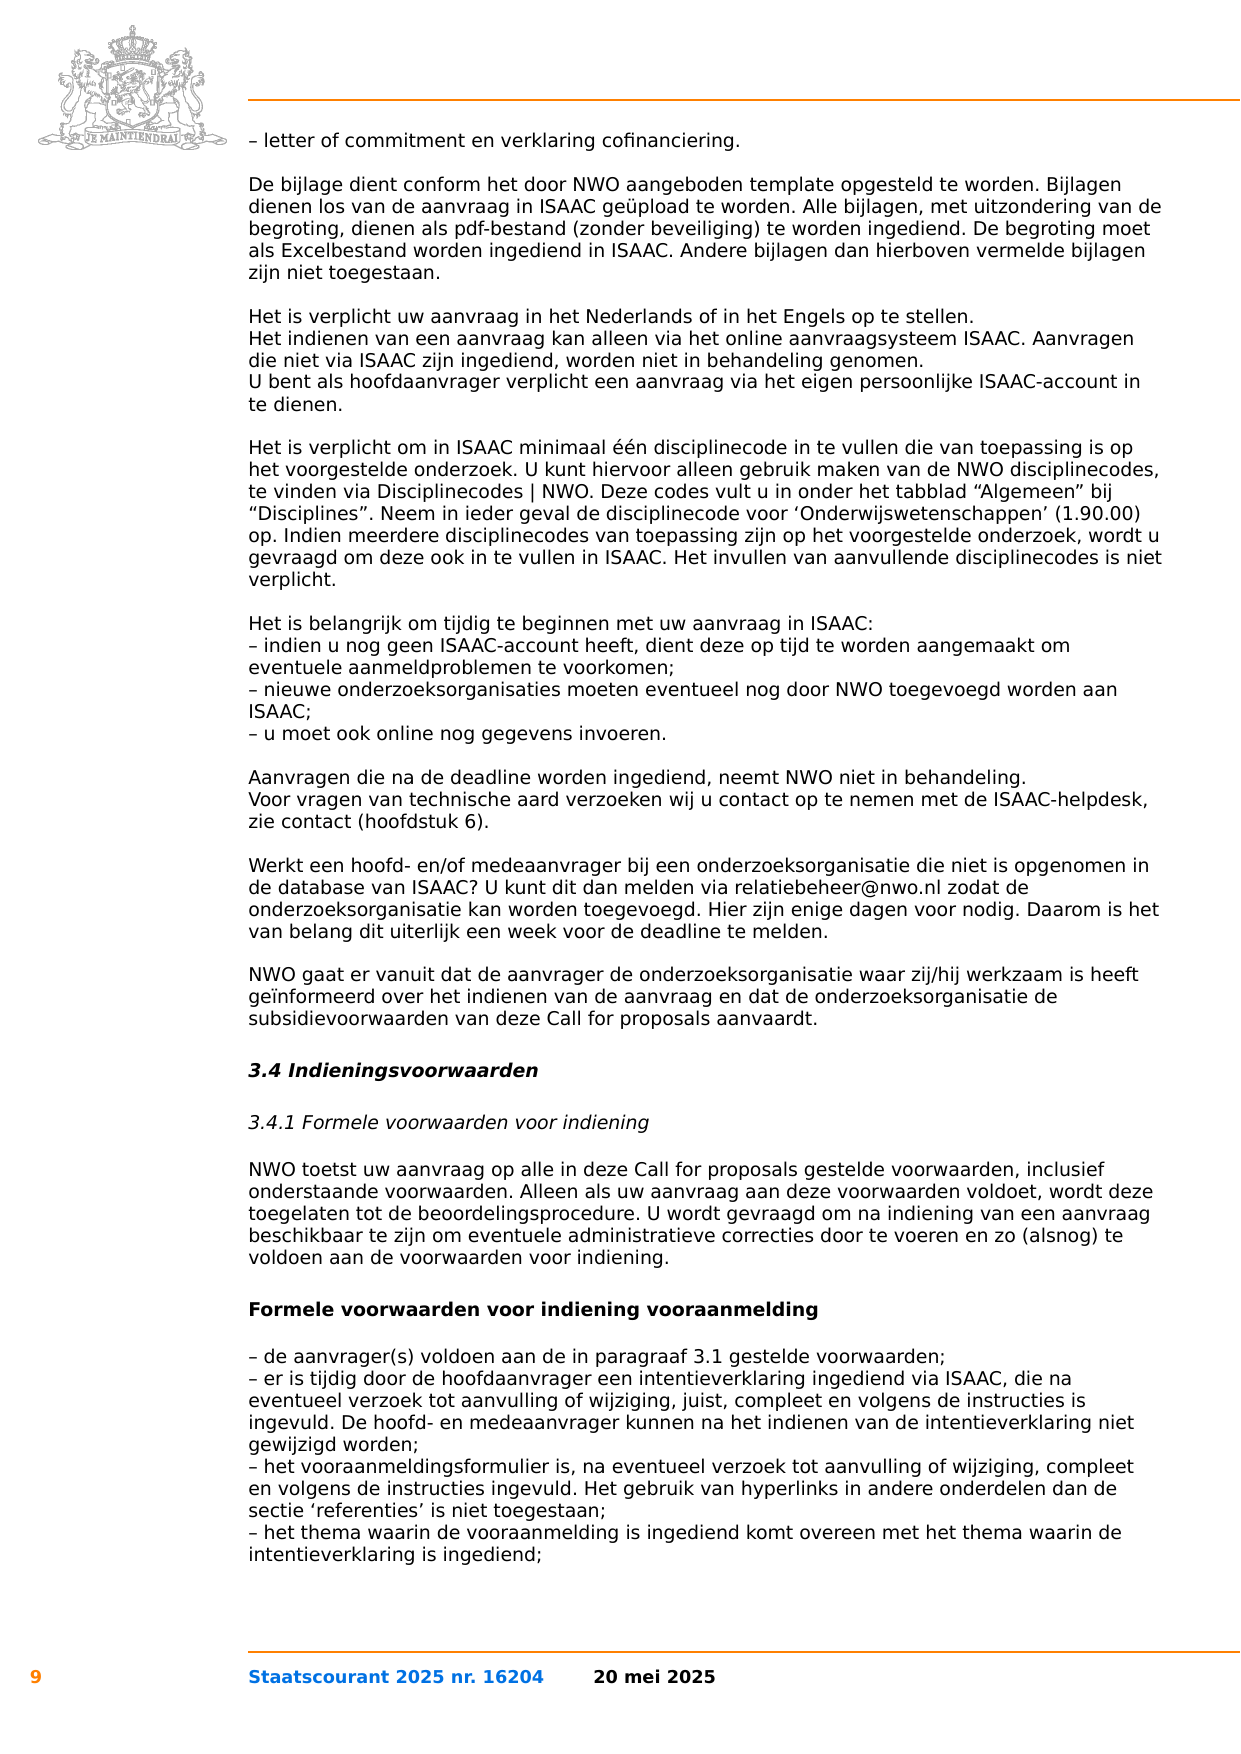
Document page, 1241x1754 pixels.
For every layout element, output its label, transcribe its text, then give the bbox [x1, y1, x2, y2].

text – indien u nog geen ISAAC-account heeft, dient deze op tijd te worden aangemaakt om eventuele aanmeldproblemen te voorkomen; [248, 635, 1163, 679]
text Werkt een hoofd- en/of medeaanvrager bij een onderzoeksorganisatie die niet is opgenomen in de database van ISAAC? U kunt dit dan melden via relatiebeheer@nwo.nl zodat de onderzoeksorganisatie kan worden toegevoegd. Hier zijn enige dagen voor nodig. Daarom is het van belang dit uiterlijk een week voor de deadline te melden. [248, 854, 1163, 942]
text – letter of commitment en verklaring cofinanciering. [248, 130, 1163, 152]
text Het is verplicht om in ISAAC minimaal één disciplinecode in te vullen die van toepassing is op het voorgestelde onderzoek. U kunt hiervoor alleen gebruik maken van de NWO disciplinecodes, te vinden via Disciplinecodes | NWO. Deze codes vult u in onder het tabblad “Algemeen” bij “Disciplines”. Neem in ieder geval de disciplinecode voor ‘Onderwijswetenschappen’ (1.90.00) op. Indien meerdere disciplinecodes van toepassing zijn op het voorgestelde onderzoek, wordt u gevraagd om deze ook in te vullen in ISAAC. Het invullen van aanvullende disciplinecodes is niet verplicht. [248, 437, 1163, 591]
text Het indienen van een aanvraag kan alleen via het online aanvraagsysteem ISAAC. Aanvragen die niet via ISAAC zijn ingediend, worden niet in behandeling genomen. [248, 327, 1163, 371]
subtitle 3.4.1 Formele voorwaarden voor indiening [248, 1112, 1163, 1134]
text – nieuwe onderzoeksorganisaties moeten eventueel nog door NWO toegevoegd worden aan ISAAC; [248, 679, 1163, 723]
text – het thema waarin de vooraanmelding is ingediend komt overeen met het thema waarin de intentieverklaring is ingediend; [248, 1522, 1163, 1566]
text Het is verplicht uw aanvraag in het Nederlands of in het Engels op te stellen. [248, 306, 1163, 327]
text Het is belangrijk om tijdig te beginnen met uw aanvraag in ISAAC: [248, 613, 1163, 635]
text U bent als hoofdaanvrager verplicht een aanvraag via het eigen persoonlijke ISAAC-account in te dienen. [248, 371, 1163, 415]
text NWO gaat er vanuit dat de aanvrager de onderzoeksorganisatie waar zij/hij werkzaam is heeft geïnformeerd over het indienen van de aanvraag en dat de onderzoeksorganisatie de subsidievoorwaarden van deze Call for proposals aanvaardt. [248, 964, 1163, 1030]
text Aanvragen die na de deadline worden ingediend, neemt NWO niet in behandeling. [248, 767, 1163, 789]
subtitle Formele voorwaarden voor indiening vooraanmelding [248, 1299, 1163, 1321]
picture [38, 25, 227, 150]
text De bijlage dient conform het door NWO aangeboden template opgesteld te worden. Bijlagen dienen los van de aanvraag in ISAAC geüpload te worden. Alle bijlagen, met uitzondering van de begroting, dienen als pdf-bestand (zonder beveiliging) te worden ingediend. De begroting moet als Excelbestand worden ingediend in ISAAC. Andere bijlagen dan hierboven vermelde bijlagen zijn niet toegestaan. [248, 174, 1163, 284]
text NWO toetst uw aanvraag op alle in deze Call for proposals gestelde voorwaarden, inclusief onderstaande voorwaarden. Alleen als uw aanvraag aan deze voorwaarden voldoet, wordt deze toegelaten tot de beoordelingsprocedure. U wordt gevraagd om na indiening van een aanvraag beschikbaar te zijn om eventuele administratieve correcties door te voeren en zo (alsnog) te voldoen aan de voorwaarden voor indiening. [248, 1159, 1163, 1269]
text – u moet ook online nog gegevens invoeren. [248, 723, 1163, 745]
subtitle 3.4 Indieningsvoorwaarden [248, 1060, 1163, 1082]
text – er is tijdig door de hoofdaanvrager een intentieverklaring ingediend via ISAAC, die na eventueel verzoek tot aanvulling of wijziging, juist, compleet en volgens de instructies is ingevuld. De hoofd- en medeaanvrager kunnen na het indienen van de intentieverklaring niet gewijzigd worden; [248, 1368, 1163, 1456]
text Voor vragen van technische aard verzoeken wij u contact op te nemen met de ISAAC-helpdesk, zie contact (hoofdstuk 6). [248, 789, 1163, 833]
text – de aanvrager(s) voldoen aan de in paragraaf 3.1 gestelde voorwaarden; [248, 1346, 1163, 1368]
text – het vooraanmeldingsformulier is, na eventueel verzoek tot aanvulling of wijziging, compleet en volgens de instructies ingevuld. Het gebruik van hyperlinks in andere onderdelen dan de sectie ‘referenties’ is niet toegestaan; [248, 1456, 1163, 1522]
